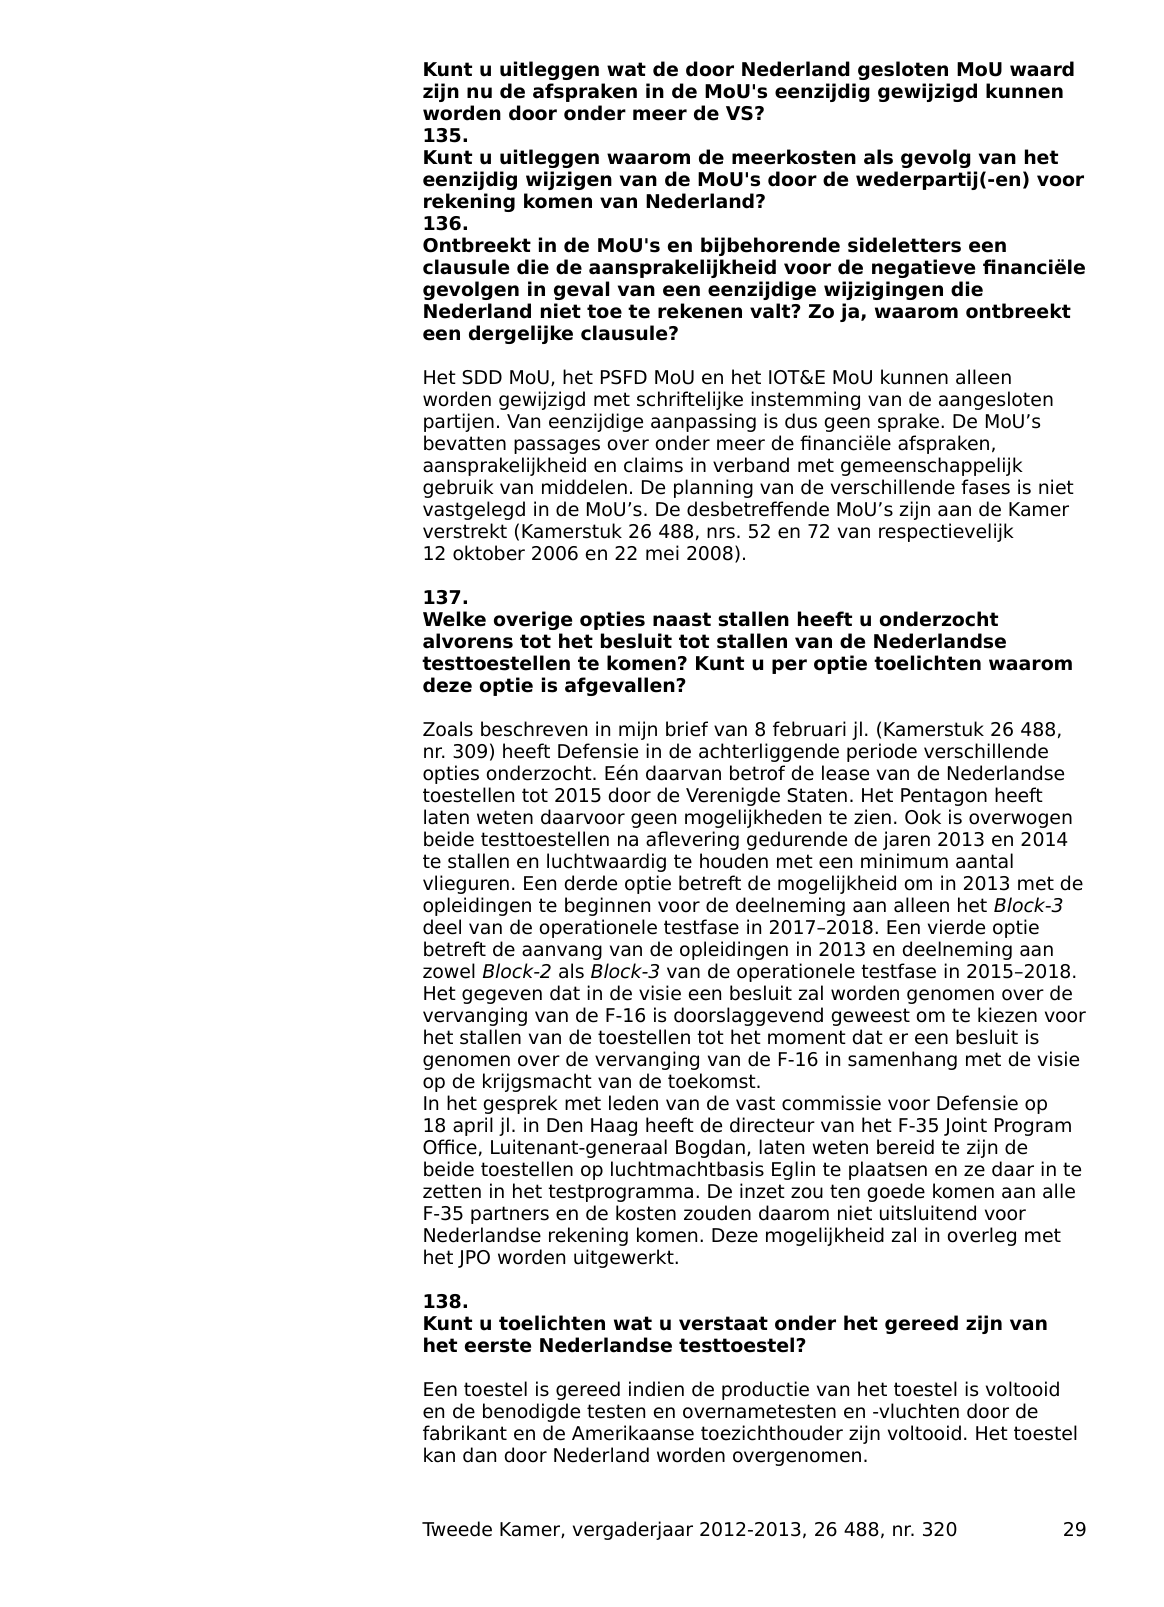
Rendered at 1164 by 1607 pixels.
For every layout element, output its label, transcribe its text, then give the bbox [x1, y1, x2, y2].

text 137. [422, 587, 1087, 609]
text 138. [422, 1291, 1087, 1313]
text Zoals beschreven in mijn brief van 8 februari jl. (Kamerstuk 26 488, nr. 309) heeft Defensie in de achterliggende periode verschillende opties onderzocht. Eén daarvan betrof de lease van de Nederlandse toestellen tot 2015 door de Verenigde Staten. Het Pentagon heeft laten weten daarvoor geen mogelijkheden te zien. Ook is overwogen beide testtoestellen na aflevering gedurende de jaren 2013 en 2014 te stallen en luchtwaardig te houden met een minimum aantal vlieguren. Een derde optie betreft de mogelijkheid om in 2013 met de opleidingen te beginnen voor de deelneming aan alleen het Block-3 deel van de operationele testfase in 2017–2018. Een vierde optie betreft de aanvang van de opleidingen in 2013 en deelneming aan zowel Block-2 als Block-3 van de operationele testfase in 2015–2018. Het gegeven dat in de visie een besluit zal worden genomen over de vervanging van de F-16 is doorslaggevend geweest om te kiezen voor het stallen van de toestellen tot het moment dat er een besluit is genomen over de vervanging van de F-16 in samenhang met de visie op de krijgsmacht van de toekomst. [422, 719, 1087, 1093]
text Kunt u uitleggen waarom de meerkosten als gevolg van het eenzijdig wijzigen van de MoU's door de wederpartij(-en) voor rekening komen van Nederland? [422, 147, 1087, 213]
text Ontbreekt in de MoU's en bijbehorende sideletters een clausule die de aansprakelijkheid voor de negatieve financiële gevolgen in geval van een eenzijdige wijzigingen die Nederland niet toe te rekenen valt? Zo ja, waarom ontbreekt een dergelijke clausule? [422, 235, 1087, 345]
text Welke overige opties naast stallen heeft u onderzocht alvorens tot het besluit tot stallen van de Nederlandse testtoestellen te komen? Kunt u per optie toelichten waarom deze optie is afgevallen? [422, 609, 1087, 697]
text 135. [422, 125, 1087, 147]
text In het gesprek met leden van de vast commissie voor Defensie op 18 april jl. in Den Haag heeft de directeur van het F-35 Joint Program Office, Luitenant-generaal Bogdan, laten weten bereid te zijn de beide toestellen op luchtmachtbasis Eglin te plaatsen en ze daar in te zetten in het testprogramma. De inzet zou ten goede komen aan alle F-35 partners en de kosten zouden daarom niet uitsluitend voor Nederlandse rekening komen. Deze mogelijkheid zal in overleg met het JPO worden uitgewerkt. [422, 1093, 1087, 1268]
text Kunt u uitleggen wat de door Nederland gesloten MoU waard zijn nu de afspraken in de MoU's eenzijdig gewijzigd kunnen worden door onder meer de VS? [422, 59, 1087, 125]
text 136. [422, 213, 1087, 235]
text Het SDD MoU, het PSFD MoU en het IOT&E MoU kunnen alleen worden gewijzigd met schriftelijke instemming van de aangesloten partijen. Van eenzijdige aanpassing is dus geen sprake. De MoU’s bevatten passages over onder meer de financiële afspraken, aansprakelijkheid en claims in verband met gemeenschappelijk gebruik van middelen. De planning van de verschillende fases is niet vastgelegd in de MoU’s. De desbetreffende MoU’s zijn aan de Kamer verstrekt (Kamerstuk 26 488, nrs. 52 en 72 van respectievelijk 12 oktober 2006 en 22 mei 2008). [422, 367, 1087, 565]
text Een toestel is gereed indien de productie van het toestel is voltooid en de benodigde testen en overnametesten en -vluchten door de fabrikant en de Amerikaanse toezichthouder zijn voltooid. Het toestel kan dan door Nederland worden overgenomen. [422, 1379, 1087, 1467]
text Kunt u toelichten wat u verstaat onder het gereed zijn van het eerste Nederlandse testtoestel? [422, 1313, 1087, 1357]
